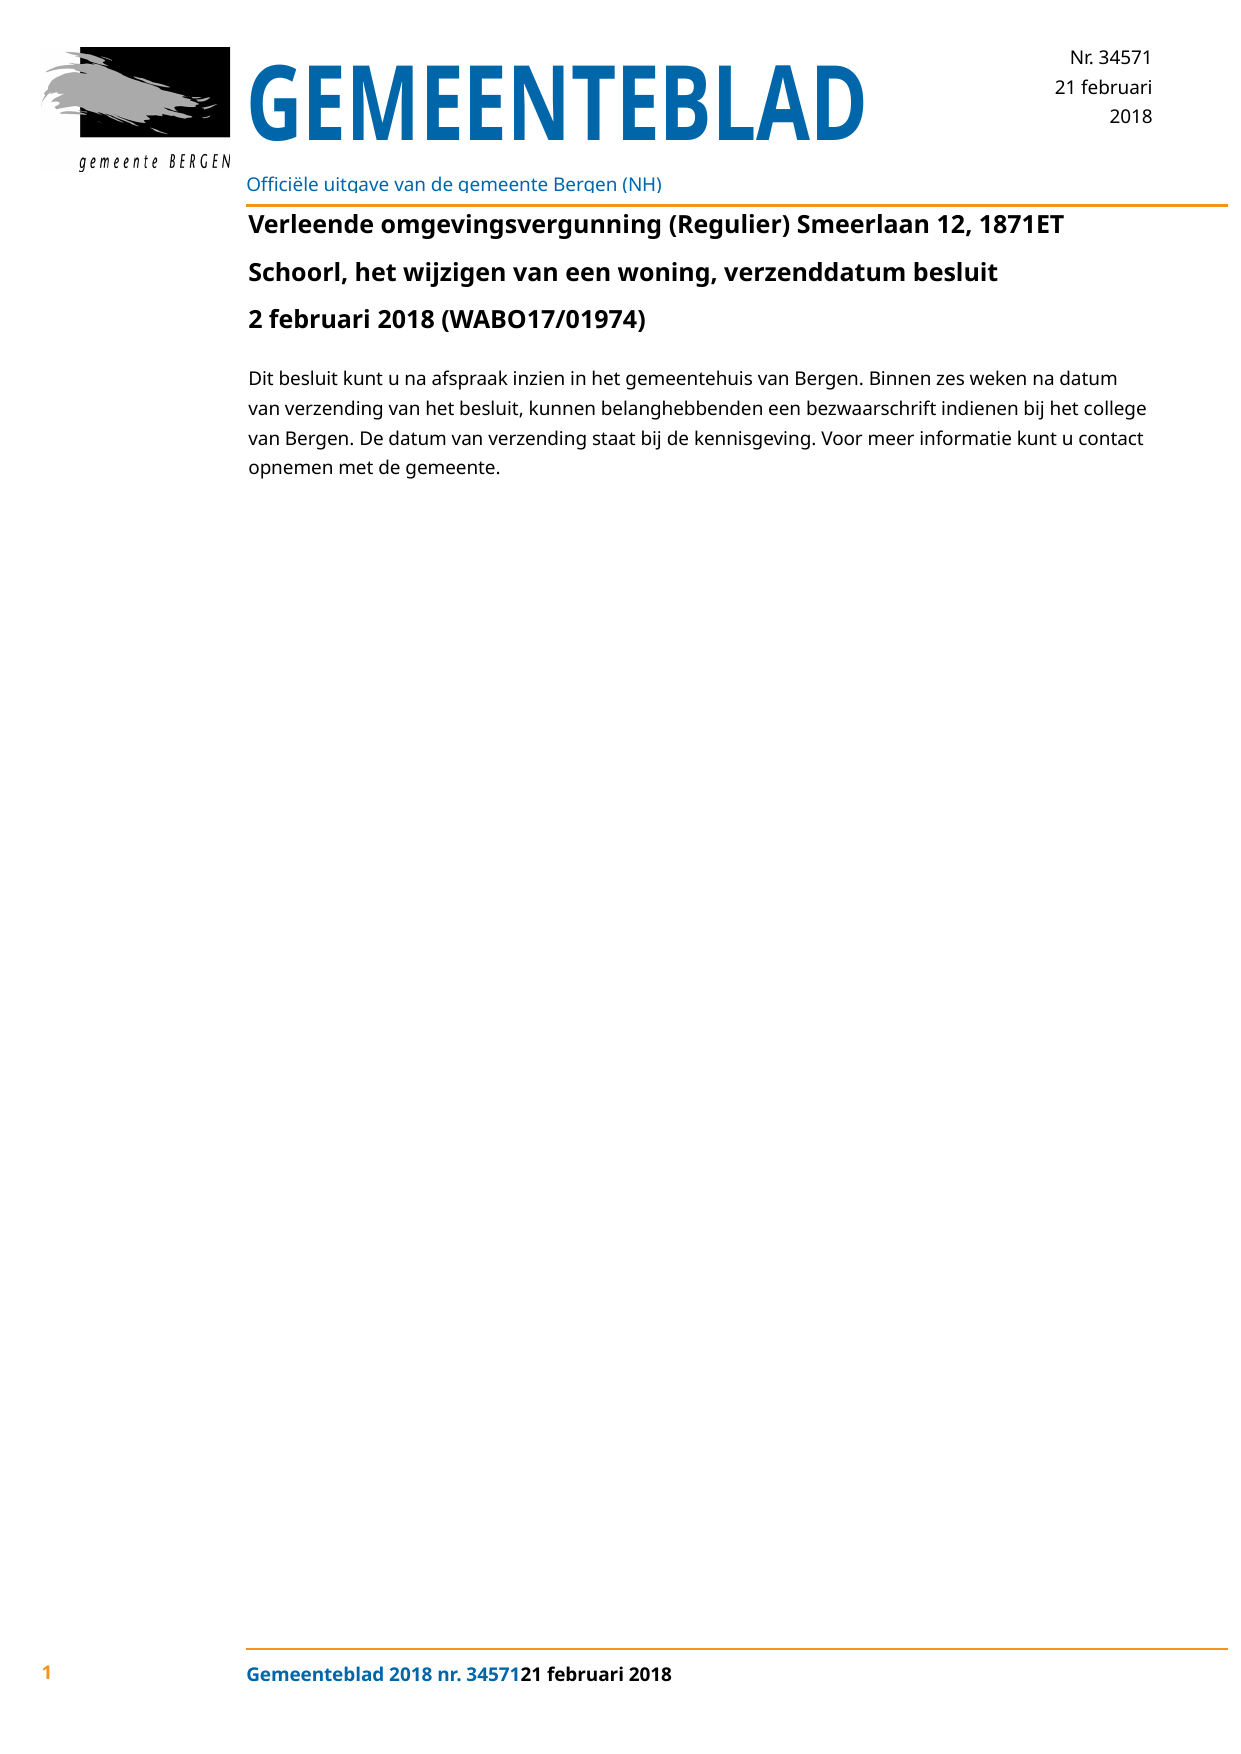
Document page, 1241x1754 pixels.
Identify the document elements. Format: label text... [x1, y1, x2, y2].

text Verleende omgevingsvergunning (Regulier) Smeerlaan 12, 1871ET Schoorl, het wijzigen van een woning, verzenddatum besluit 2 februari 2018 (WABO17/01974) [248, 207, 1152, 336]
picture [41, 47, 231, 172]
text Dit besluit kunt u na afspraak inzien in het gemeentehuis van Bergen. Binnen zes weken na datum van verzending van het besluit, kunnen belanghebbenden een bezwaarschrift indienen bij het college van Bergen. De datum van verzending staat bij de kennisgeving. Voor meer informatie kunt u contact opnemen met de gemeente. [248, 366, 1152, 480]
